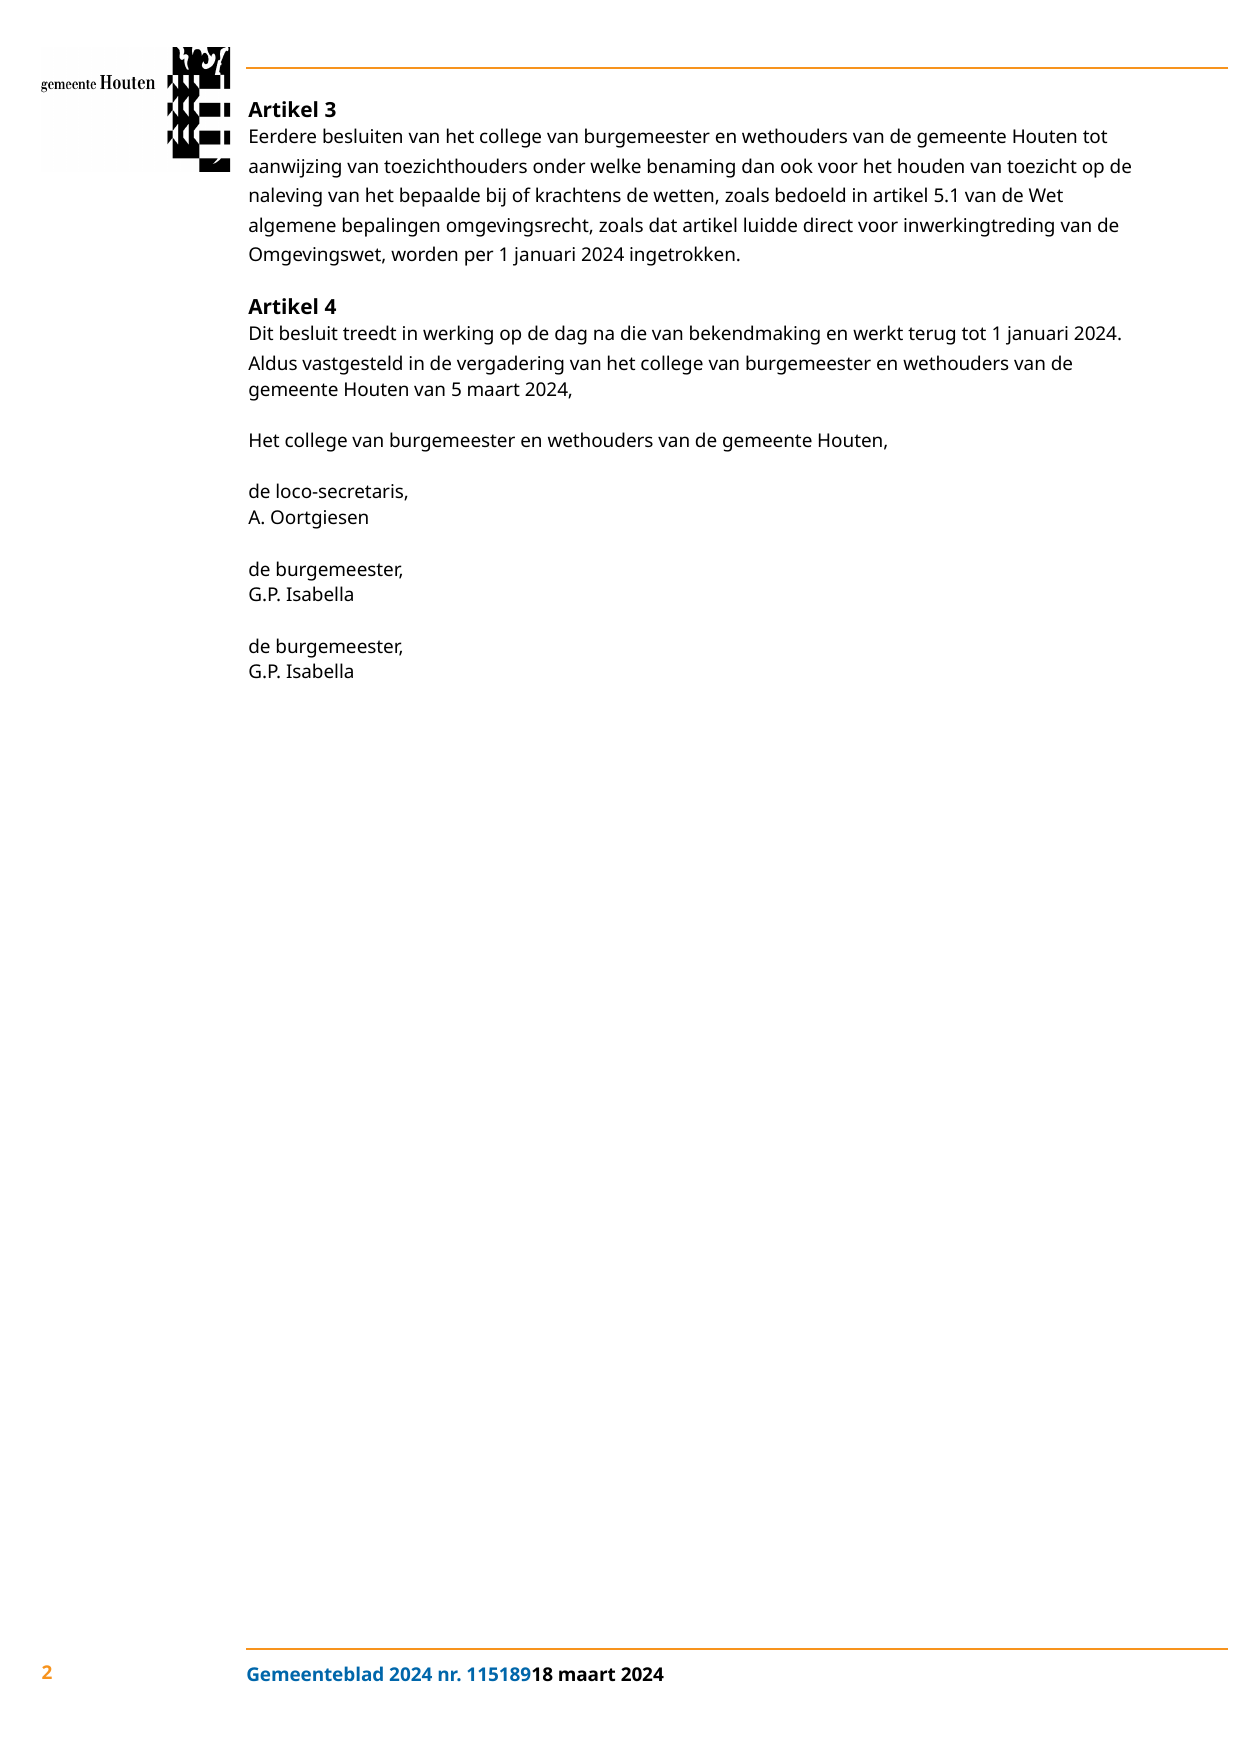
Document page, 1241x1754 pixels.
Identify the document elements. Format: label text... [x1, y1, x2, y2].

text Artikel 3 [248, 95, 1152, 123]
text Artikel 4 [248, 292, 1152, 320]
text G.P. Isabella [248, 582, 1152, 607]
picture [41, 47, 231, 172]
text Het college van burgemeester en wethouders van de gemeente Houten, [248, 427, 1152, 453]
text A. Oortgiesen [248, 504, 1152, 530]
text Eerdere besluiten van het college van burgemeester en wethouders van de gemeente Houten tot aanwijzing van toezichthouders onder welke benaming dan ook voor het houden van toezicht op de naleving van het bepaalde bij of krachtens de wetten, zoals bedoeld in artikel 5.1 van de Wet algemene bepalingen omgevingsrecht, zoals dat artikel luidde direct voor inwerkingtreding van de Omgevingswet, worden per 1 januari 2024 ingetrokken. [248, 123, 1152, 267]
text de loco-secretaris, [248, 479, 1152, 504]
text G.P. Isabella [248, 659, 1152, 684]
text de burgemeester, [248, 633, 1152, 659]
text Aldus vastgesteld in de vergadering van het college van burgemeester en wethouders van de gemeente Houten van 5 maart 2024, [248, 350, 1152, 401]
text de burgemeester, [248, 556, 1152, 582]
text Dit besluit treedt in werking op de dag na die van bekendmaking en werkt terug tot 1 januari 2024. [248, 320, 1152, 346]
